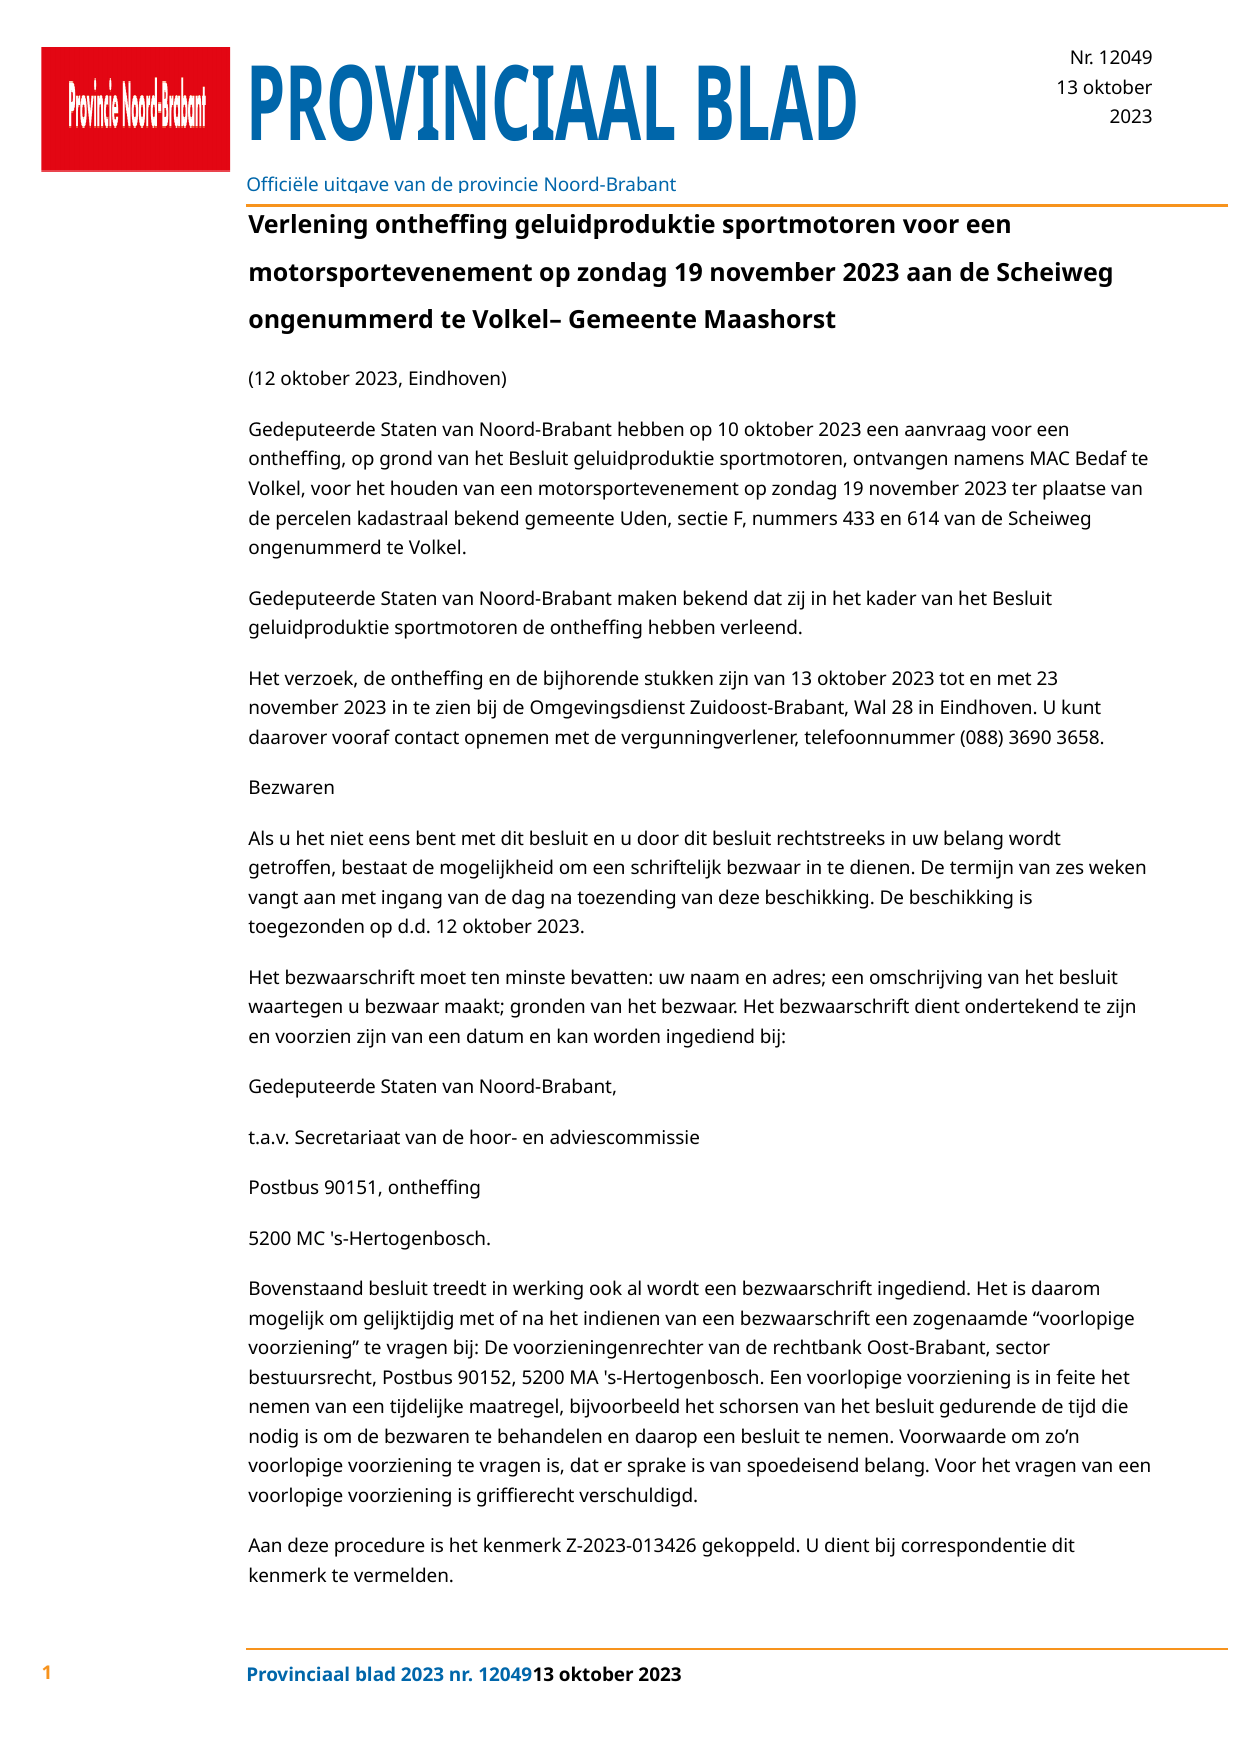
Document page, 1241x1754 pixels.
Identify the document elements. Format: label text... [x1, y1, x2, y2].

picture [41, 47, 231, 172]
text (12 oktober 2023, Eindhoven) [248, 366, 1152, 391]
text 5200 MC 's-Hertogenbosch. [248, 1225, 1152, 1250]
text Gedeputeerde Staten van Noord-Brabant hebben op 10 oktober 2023 een aanvraag voor een ontheffing, op grond van het Besluit geluidproduktie sportmotoren, ontvangen namens MAC Bedaf te Volkel, voor het houden van een motorsportevenement op zondag 19 november 2023 ter plaatse van de percelen kadastraal bekend gemeente Uden, sectie F, nummers 433 en 614 van de Scheiweg ongenummerd te Volkel. [248, 416, 1152, 560]
text Postbus 90151, ontheffing [248, 1174, 1152, 1200]
text Bovenstaand besluit treedt in werking ook al wordt een bezwaarschrift ingediend. Het is daarom mogelijk om gelijktijdig met of na het indienen van een bezwaarschrift een zogenaamde “voorlopige voorziening” te vragen bij: De voorzieningenrechter van de rechtbank Oost-Brabant, sector bestuursrecht, Postbus 90152, 5200 MA 's-Hertogenbosch. Een voorlopige voorziening is in feite het nemen van een tijdelijke maatregel, bijvoorbeeld het schorsen van het besluit gedurende de tijd die nodig is om de bezwaren te behandelen en daarop een besluit te nemen. Voorwaarde om zo’n voorlopige voorziening te vragen is, dat er sprake is van spoedeisend belang. Voor het vragen van een voorlopige voorziening is griffierecht verschuldigd. [248, 1275, 1152, 1508]
text Verlening ontheffing geluidproduktie sportmotoren voor een motorsportevenement op zondag 19 november 2023 aan de Scheiweg ongenummerd te Volkel– Gemeente Maashorst [248, 207, 1152, 336]
text Aan deze procedure is het kenmerk Z-2023-013426 gekoppeld. U dient bij correspondentie dit kenmerk te vermelden. [248, 1533, 1152, 1588]
text Gedeputeerde Staten van Noord-Brabant, [248, 1073, 1152, 1099]
text Het verzoek, de ontheffing en de bijhorende stukken zijn van 13 oktober 2023 tot en met 23 november 2023 in te zien bij de Omgevingsdienst Zuidoost-Brabant, Wal 28 in Eindhoven. U kunt daarover vooraf contact opnemen met de vergunningverlener, telefoonnummer (088) 3690 3658. [248, 665, 1152, 749]
text Gedeputeerde Staten van Noord-Brabant maken bekend dat zij in het kader van het Besluit geluidproduktie sportmotoren de ontheffing hebben verleend. [248, 585, 1152, 640]
text t.a.v. Secretariaat van de hoor- en adviescommissie [248, 1124, 1152, 1149]
text Als u het niet eens bent met dit besluit en u door dit besluit rechtstreeks in uw belang wordt getroffen, bestaat de mogelijkheid om een schriftelijk bezwaar in te dienen. De termijn van zes weken vangt aan met ingang van de dag na toezending van deze beschikking. De beschikking is toegezonden op d.d. 12 oktober 2023. [248, 825, 1152, 939]
text Bezwaren [248, 774, 1152, 800]
text Het bezwaarschrift moet ten minste bevatten: uw naam en adres; een omschrijving van het besluit waartegen u bezwaar maakt; gronden van het bezwaar. Het bezwaarschrift dient ondertekend te zijn en voorzien zijn van een datum en kan worden ingediend bij: [248, 964, 1152, 1049]
